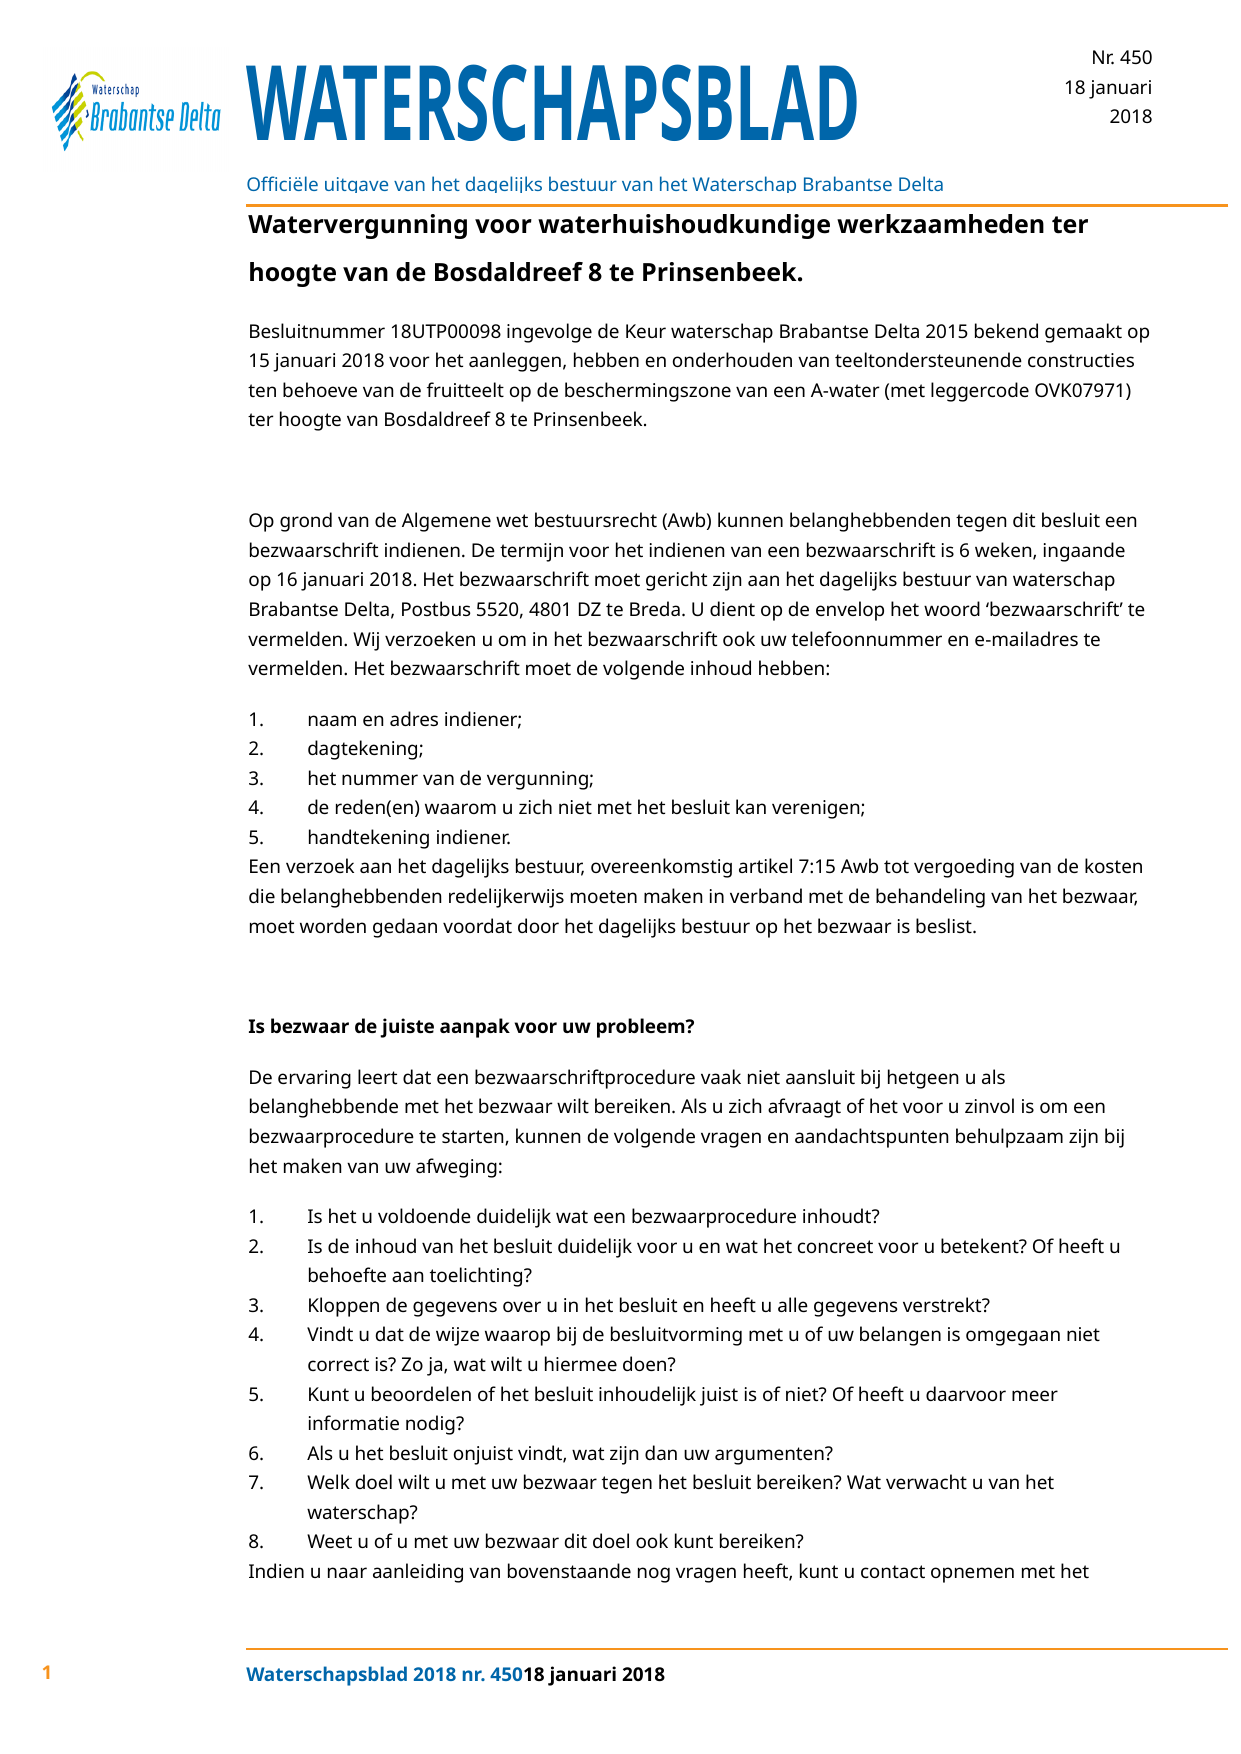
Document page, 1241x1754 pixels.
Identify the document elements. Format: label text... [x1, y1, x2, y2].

list het nummer van de vergunning; [248, 765, 1152, 791]
text Is bezwaar de juiste aanpak voor uw probleem? [248, 1014, 1152, 1039]
text Een verzoek aan het dagelijks bestuur, overeenkomstig artikel 7:15 Awb tot vergoeding van de kosten die belanghebbenden redelijkerwijs moeten maken in verband met de behandeling van het bezwaar, moet worden gedaan voordat door het dagelijks bestuur op het bezwaar is beslist. [248, 854, 1152, 939]
list de reden(en) waarom u zich niet met het besluit kan verenigen; [248, 794, 1152, 820]
text Watervergunning voor waterhuishoudkundige werkzaamheden ter hoogte van de Bosdaldreef 8 te Prinsenbeek. [248, 207, 1152, 288]
list dagtekening; [248, 735, 1152, 761]
list Als u het besluit onjuist vindt, wat zijn dan uw argumenten? [248, 1440, 1152, 1466]
list Welk doel wilt u met uw bezwaar tegen het besluit bereiken? Wat verwacht u van het waterschap? [248, 1469, 1152, 1525]
list handtekening indiener. [248, 824, 1152, 850]
text Op grond van de Algemene wet bestuursrecht (Awb) kunnen belanghebbenden tegen dit besluit een bezwaarschrift indienen. De termijn voor het indienen van een bezwaarschrift is 6 weken, ingaande op 16 januari 2018. Het bezwaarschrift moet gericht zijn aan het dagelijks bestuur van waterschap Brabantse Delta, Postbus 5520, 4801 DZ te Breda. U dient op de envelop het woord ‘bezwaarschrift’ te vermelden. Wij verzoeken u om in het bezwaarschrift ook uw telefoonnummer en e‑mailadres te vermelden. Het bezwaarschrift moet de volgende inhoud hebben: [248, 507, 1152, 681]
picture [41, 47, 231, 172]
list Kunt u beoordelen of het besluit inhoudelijk juist is of niet? Of heeft u daarvoor meer informatie nodig? [248, 1381, 1152, 1436]
list Weet u of u met uw bezwaar dit doel ook kunt bereiken? [248, 1529, 1152, 1554]
list Kloppen de gegevens over u in het besluit en heeft u alle gegevens verstrekt? [248, 1292, 1152, 1318]
text Indien u naar aanleiding van bovenstaande nog vragen heeft, kunt u contact opnemen met het [248, 1558, 1152, 1584]
list Vindt u dat de wijze waarop bij de besluitvorming met u of uw belangen is omgegaan niet correct is? Zo ja, wat wilt u hiermee doen? [248, 1322, 1152, 1377]
text Besluitnummer 18UTP00098 ingevolge de Keur waterschap Brabantse Delta 2015 bekend gemaakt op 15 januari 2018 voor het aanleggen, hebben en onderhouden van teeltondersteunende constructies ten behoeve van de fruitteelt op de beschermingszone van een A-water (met leggercode OVK07971) ter hoogte van Bosdaldreef 8 te Prinsenbeek. [248, 318, 1152, 432]
list Is het u voldoende duidelijk wat een bezwaarprocedure inhoudt? [248, 1203, 1152, 1229]
list Is de inhoud van het besluit duidelijk voor u en wat het concreet voor u betekent? Of heeft u behoefte aan toelichting? [248, 1233, 1152, 1288]
list naam en adres indiener; [248, 706, 1152, 732]
text De ervaring leert dat een bezwaarschriftprocedure vaak niet aansluit bij hetgeen u als belanghebbende met het bezwaar wilt bereiken. Als u zich afvraagt of het voor u zinvol is om een bezwaarprocedure te starten, kunnen de volgende vragen en aandachtspunten behulpzaam zijn bij het maken van uw afweging: [248, 1064, 1152, 1179]
